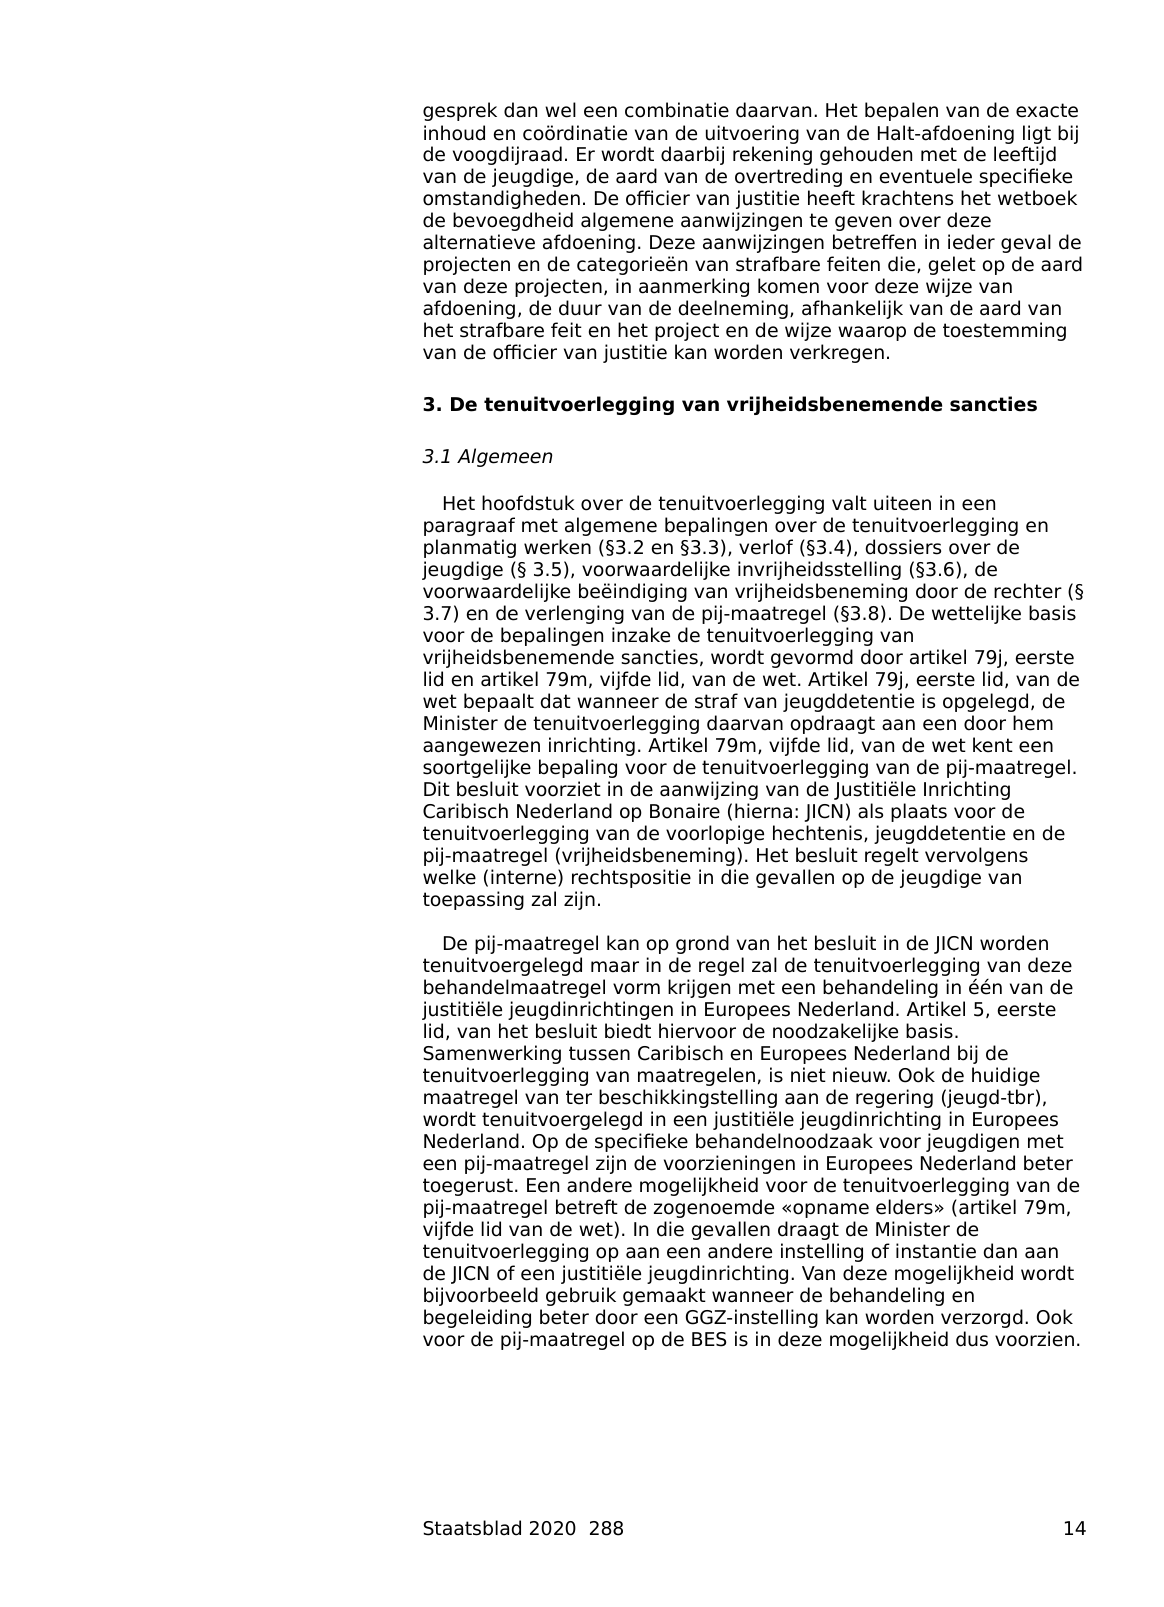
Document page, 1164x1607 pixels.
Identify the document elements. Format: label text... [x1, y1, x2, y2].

text Het hoofdstuk over de tenuitvoerlegging valt uiteen in een paragraaf met algemene bepalingen over de tenuitvoerlegging en planmatig werken (§3.2 en §3.3), verlof (§3.4), dossiers over de jeugdige (§ 3.5), voorwaardelijke invrijheidsstelling (§3.6), de voorwaardelijke beëindiging van vrijheidsbeneming door de rechter (§ 3.7) en de verlenging van de pij-maatregel (§3.8). De wettelijke basis voor de bepalingen inzake de tenuitvoerlegging van vrijheidsbenemende sancties, wordt gevormd door artikel 79j, eerste lid en artikel 79m, vijfde lid, van de wet. Artikel 79j, eerste lid, van de wet bepaalt dat wanneer de straf van jeugddetentie is opgelegd, de Minister de tenuitvoerlegging daarvan opdraagt aan een door hem aangewezen inrichting. Artikel 79m, vijfde lid, van de wet kent een soortgelijke bepaling voor de tenuitvoerlegging van de pij-maatregel. Dit besluit voorziet in de aanwijzing van de Justitiële Inrichting Caribisch Nederland op Bonaire (hierna: JICN) als plaats voor de tenuitvoerlegging van de voorlopige hechtenis, jeugddetentie en de pij-maatregel (vrijheidsbeneming). Het besluit regelt vervolgens welke (interne) rechtspositie in die gevallen op de jeugdige van toepassing zal zijn. [422, 493, 1087, 911]
text gesprek dan wel een combinatie daarvan. Het bepalen van de exacte inhoud en coördinatie van de uitvoering van de Halt-afdoening ligt bij de voogdijraad. Er wordt daarbij rekening gehouden met de leeftijd van de jeugdige, de aard van de overtreding en eventuele specifieke omstandigheden. De officier van justitie heeft krachtens het wetboek de bevoegdheid algemene aanwijzingen te geven over deze alternatieve afdoening. Deze aanwijzingen betreffen in ieder geval de projecten en de categorieën van strafbare feiten die, gelet op de aard van deze projecten, in aanmerking komen voor deze wijze van afdoening, de duur van de deelneming, afhankelijk van de aard van het strafbare feit en het project en de wijze waarop de toestemming van de officier van justitie kan worden verkregen. [422, 100, 1087, 364]
text De pij-maatregel kan op grond van het besluit in de JICN worden tenuitvoergelegd maar in de regel zal de tenuitvoerlegging van deze behandelmaatregel vorm krijgen met een behandeling in één van de justitiële jeugdinrichtingen in Europees Nederland. Artikel 5, eerste lid, van het besluit biedt hiervoor de noodzakelijke basis. Samenwerking tussen Caribisch en Europees Nederland bij de tenuitvoerlegging van maatregelen, is niet nieuw. Ook de huidige maatregel van ter beschikkingstelling aan de regering (jeugd-tbr), wordt tenuitvoergelegd in een justitiële jeugdinrichting in Europees Nederland. Op de specifieke behandelnoodzaak voor jeugdigen met een pij-maatregel zijn de voorzieningen in Europees Nederland beter toegerust. Een andere mogelijkheid voor de tenuitvoerlegging van de pij-maatregel betreft de zogenoemde «opname elders» (artikel 79m, vijfde lid van de wet). In die gevallen draagt de Minister de tenuitvoerlegging op aan een andere instelling of instantie dan aan de JICN of een justitiële jeugdinrichting. Van deze mogelijkheid wordt bijvoorbeeld gebruik gemaakt wanneer de behandeling en begeleiding beter door een GGZ-instelling kan worden verzorgd. Ook voor de pij-maatregel op de BES is in deze mogelijkheid dus voorzien. [422, 933, 1087, 1351]
subtitle 3. De tenuitvoerlegging van vrijheidsbenemende sancties [422, 394, 1087, 416]
subtitle 3.1 Algemeen [422, 446, 1087, 468]
